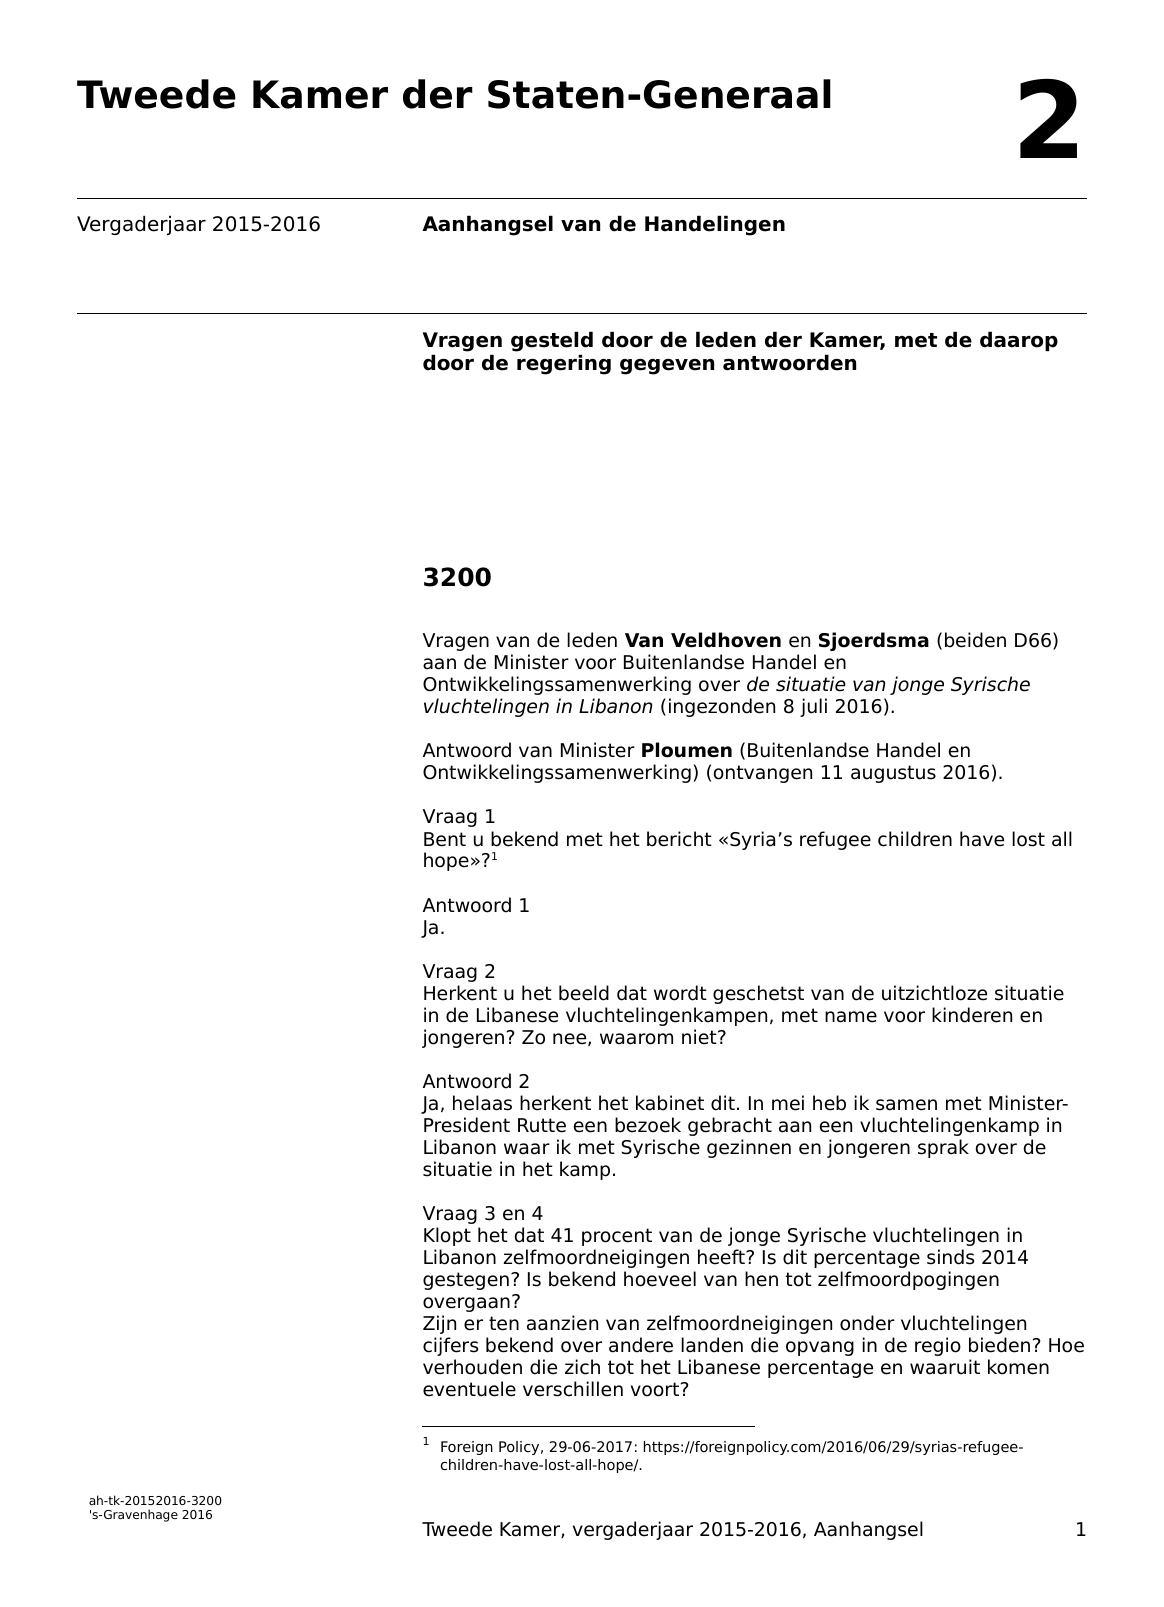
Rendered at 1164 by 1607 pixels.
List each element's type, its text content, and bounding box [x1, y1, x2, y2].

table_cell [77, 314, 422, 375]
table_cell Vergaderjaar 2015-2016 [77, 199, 422, 313]
text Vraag 2 [422, 961, 1087, 983]
table_header 2 [886, 59, 1087, 198]
text 3200 [422, 563, 1087, 592]
text Ja, helaas herkent het kabinet dit. In mei heb ik samen met Minister-President Rutte een bezoek gebracht aan een vluchtelingenkamp in Libanon waar ik met Syrische gezinnen en jongeren sprak over de situatie in het kamp. [422, 1093, 1087, 1181]
text Vraag 1 [422, 806, 1087, 828]
table_cell Aanhangsel van de Handelingen [422, 199, 1087, 313]
table_cell Vragen gesteld door de leden der Kamer, met de daarop door de regering gegeven antwoorden [422, 314, 1087, 375]
text Antwoord van Minister Ploumen (Buitenlandse Handel en Ontwikkelingssamenwerking) (ontvangen 11 augustus 2016). [422, 740, 1087, 784]
text Bent u bekend met het bericht «Syria’s refugee children have lost all hope»? [422, 828, 1087, 872]
text 's-Gravenhage 2016 [88, 1508, 323, 1522]
table_header Tweede Kamer der Staten-Generaal [77, 59, 886, 198]
text Zijn er ten aanzien van zelfmoordneigingen onder vluchtelingen cijfers bekend over andere landen die opvang in de regio bieden? Hoe verhouden die zich tot het Libanese percentage en waaruit komen eventuele verschillen voort? [422, 1313, 1087, 1401]
text Ja. [422, 917, 1087, 938]
text Vraag 3 en 4 [422, 1203, 1087, 1225]
text Antwoord 2 [422, 1071, 1087, 1093]
text Antwoord 1 [422, 894, 1087, 917]
text Klopt het dat 41 procent van de jonge Syrische vluchtelingen in Libanon zelfmoordneigingen heeft? Is dit percentage sinds 2014 gestegen? Is bekend hoeveel van hen tot zelfmoordpogingen overgaan? [422, 1225, 1087, 1313]
text Foreign Policy, 29-06-2017: https://foreignpolicy.com/2016/06/29/syrias-refugee-children-have-lost-all-hope/. [422, 1435, 1087, 1474]
text ah-tk-20152016-3200 [88, 1494, 323, 1508]
text Herkent u het beeld dat wordt geschetst van de uitzichtloze situatie in de Libanese vluchtelingenkampen, met name voor kinderen en jongeren? Zo nee, waarom niet? [422, 983, 1087, 1049]
text Vragen van de leden Van Veldhoven en Sjoerdsma (beiden D66) aan de Minister voor Buitenlandse Handel en Ontwikkelingssamenwerking over de situatie van jonge Syrische vluchtelingen in Libanon (ingezonden 8 juli 2016). [422, 630, 1087, 718]
